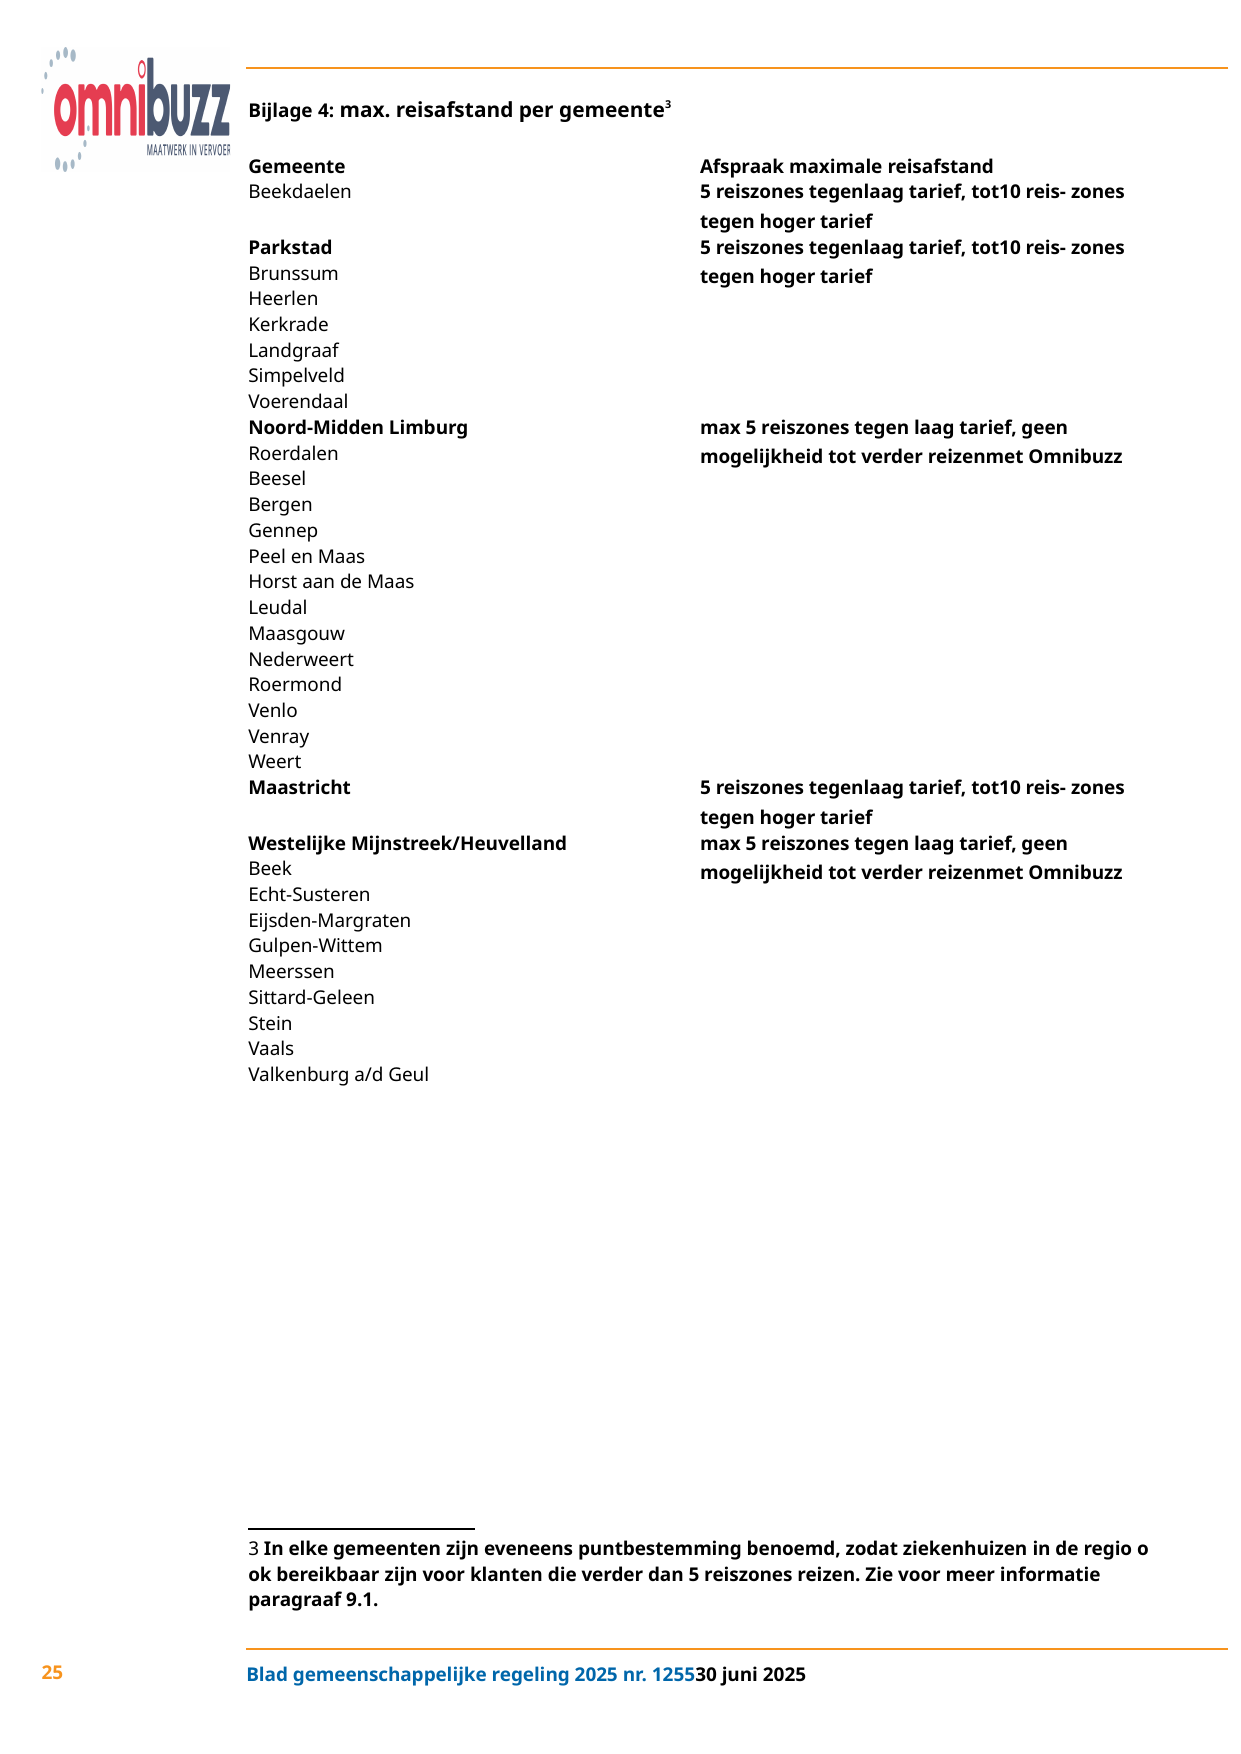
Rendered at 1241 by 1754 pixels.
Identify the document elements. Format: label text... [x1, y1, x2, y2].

table_cell Voerendaal [248, 389, 700, 414]
table_cell Nederweert [248, 646, 700, 671]
table_cell Kerkrade [248, 311, 700, 337]
table_cell Parkstad [248, 234, 700, 260]
picture [41, 47, 231, 172]
table_cell Brunssum [248, 260, 700, 286]
table_cell Beesel [248, 466, 700, 491]
table_cell Leudal [248, 594, 700, 620]
table_cell Echt-Susteren [248, 881, 700, 907]
table_cell Westelijke Mijnstreek/Heuvelland [248, 830, 700, 855]
text In elke gemeenten zijn eveneens puntbestemming benoemd, zodat ziekenhuizen in de regio ook bereikbaar zijn voor klanten die verder dan 5 reiszones reizen. Zie voor meer informatie paragraaf 9.1. [248, 1535, 1152, 1612]
table_cell Weert [248, 749, 700, 774]
table_cell Simpelveld [248, 363, 700, 388]
table_cell max 5 reiszones tegen laag tarief, geen mogelijkheid tot verder reizenmet Omnibuzz [700, 414, 1152, 774]
table_cell Peel en Maas [248, 543, 700, 568]
table_cell Beekdaelen [248, 179, 700, 234]
table_cell Sittard-Geleen [248, 984, 700, 1010]
table_cell max 5 reiszones tegen laag tarief, geen mogelijkheid tot verder reizenmet Omnibuzz [700, 830, 1152, 1087]
table_cell 5 reiszones tegenlaag tarief, tot10 reis- zones tegen hoger tarief [700, 774, 1152, 830]
table_cell Landgraaf [248, 337, 700, 363]
table_cell Venlo [248, 697, 700, 723]
table_cell Stein [248, 1010, 700, 1036]
table_cell Beek [248, 855, 700, 881]
table_cell Roerdalen [248, 440, 700, 466]
table_cell 5 reiszones tegenlaag tarief, tot10 reis- zones tegen hoger tarief [700, 179, 1152, 234]
table_cell Noord-Midden Limburg [248, 414, 700, 440]
table_cell 5 reiszones tegenlaag tarief, tot10 reis- zones tegen hoger tarief [700, 234, 1152, 414]
table_cell Maasgouw [248, 620, 700, 646]
table_header Afspraak maximale reisafstand [700, 153, 1152, 179]
table_cell Maastricht [248, 774, 700, 830]
table_cell Roermond [248, 671, 700, 697]
table_header Gemeente [248, 153, 700, 179]
text Bijlage 4: max. reisafstand per gemeente [248, 95, 1152, 123]
table_cell Gennep [248, 517, 700, 543]
table_cell Valkenburg a/d Geul [248, 1061, 700, 1087]
table_cell Venray [248, 723, 700, 749]
table_cell Heerlen [248, 286, 700, 311]
table_cell Eijsden-Margraten [248, 907, 700, 933]
table_cell Vaals [248, 1036, 700, 1061]
table_cell Bergen [248, 491, 700, 517]
table_cell Horst aan de Maas [248, 569, 700, 594]
table_cell Gulpen-Wittem [248, 933, 700, 958]
table_cell Meerssen [248, 958, 700, 984]
